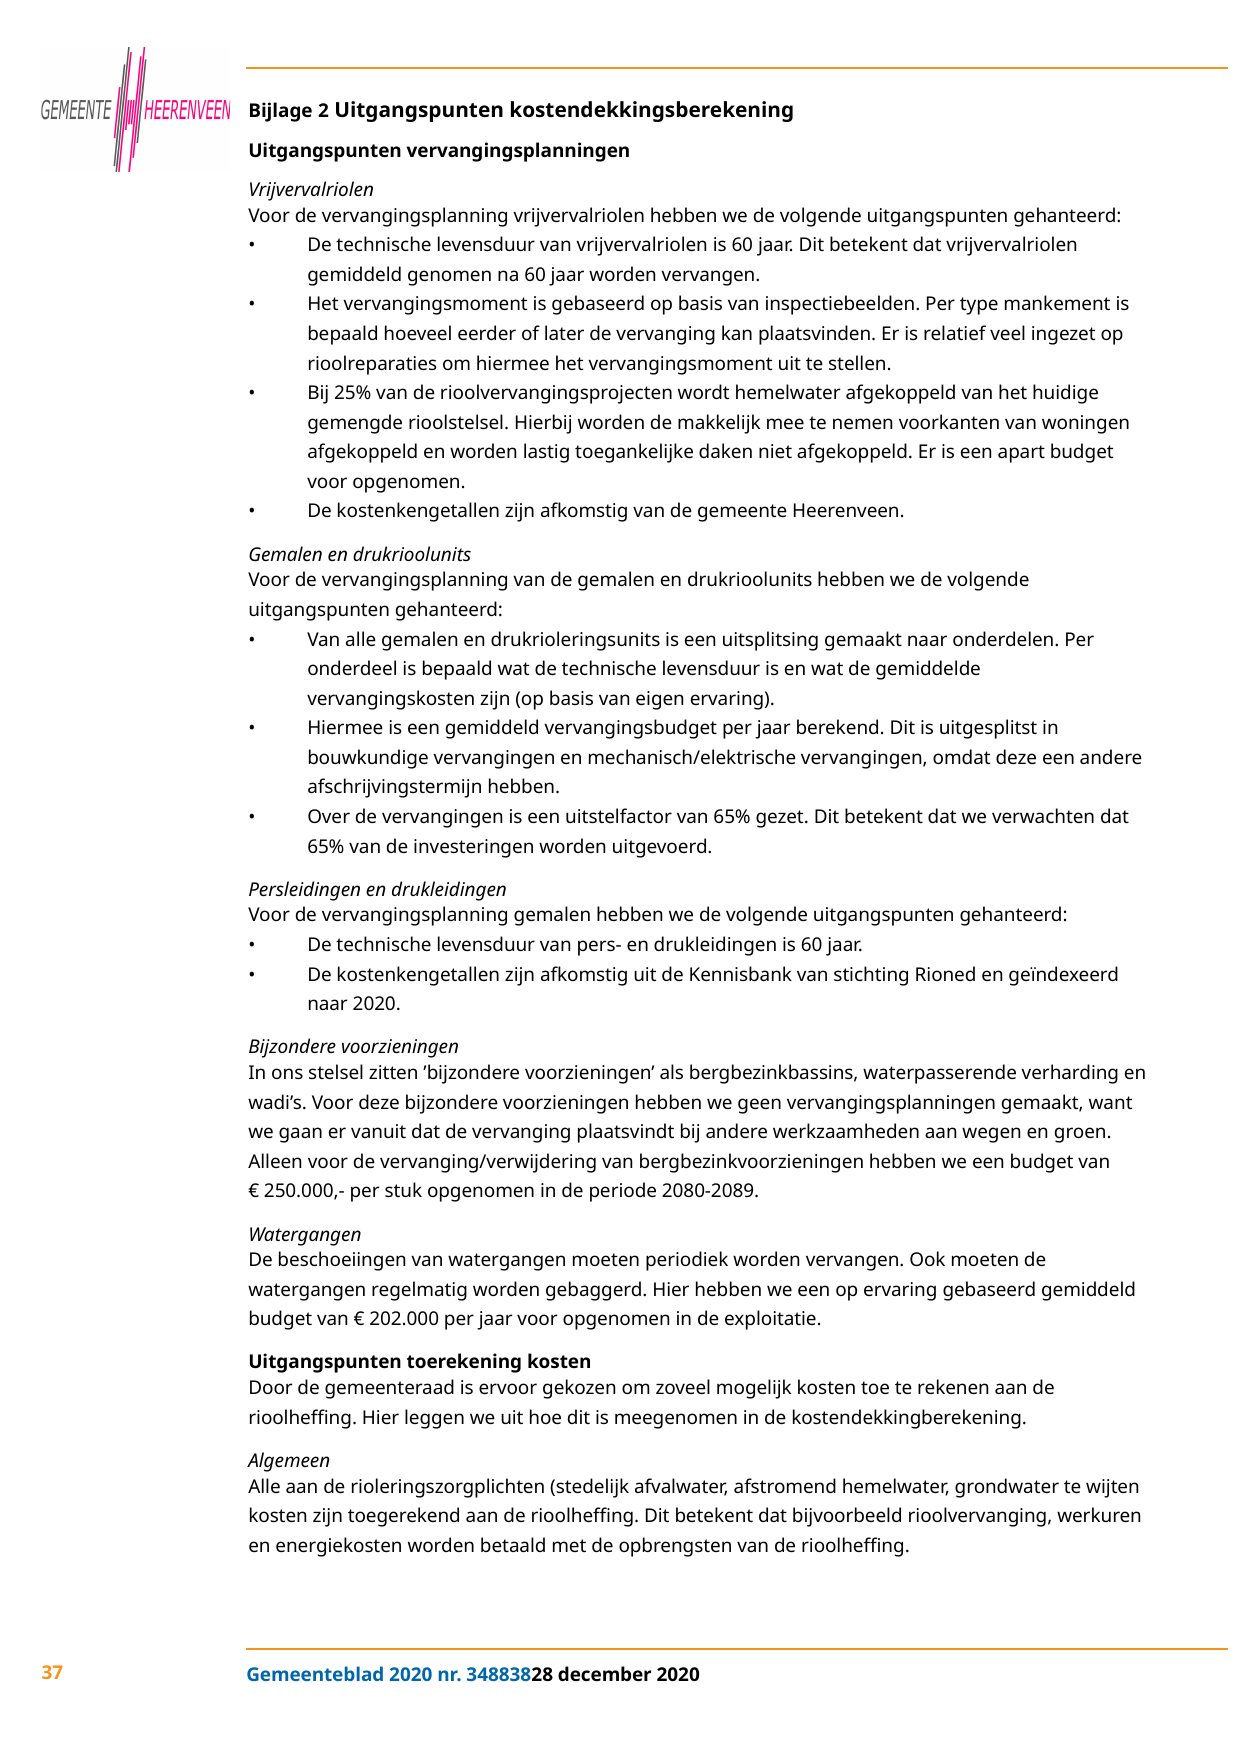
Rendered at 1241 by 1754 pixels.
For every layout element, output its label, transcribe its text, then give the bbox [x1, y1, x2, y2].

text Alle aan de rioleringszorgplichten (stedelijk afvalwater, afstromend hemelwater, grondwater te wijten kosten zijn toegerekend aan de rioolheffing. Dit betekent dat bijvoorbeeld rioolvervanging, werkuren en energiekosten worden betaald met de opbrengsten van de rioolheffing. [248, 1473, 1152, 1558]
list De technische levensduur van vrijvervalriolen is 60 jaar. Dit betekent dat vrijvervalriolen gemiddeld genomen na 60 jaar worden vervangen. [248, 231, 1152, 287]
text Algemeen [248, 1447, 1152, 1473]
text Persleidingen en drukleidingen [248, 876, 1152, 902]
text Uitgangspunten toerekening kosten [248, 1349, 1152, 1374]
text Uitgangspunten vervangingsplanningen [248, 137, 1152, 163]
list De technische levensduur van pers- en drukleidingen is 60 jaar. [248, 931, 1152, 957]
text Door de gemeenteraad is ervoor gekozen om zoveel mogelijk kosten toe te rekenen aan de rioolheffing. Hier leggen we uit hoe dit is meegenomen in de kostendekkingberekening. [248, 1374, 1152, 1430]
list Bij 25% van de rioolvervangingsprojecten wordt hemelwater afgekoppeld van het huidige gemengde rioolstelsel. Hierbij worden de makkelijk mee te nemen voorkanten van woningen afgekoppeld en worden lastig toegankelijke daken niet afgekoppeld. Er is een apart budget voor opgenomen. [248, 379, 1152, 494]
text De beschoeiingen van watergangen moeten periodiek worden vervangen. Ook moeten de watergangen regelmatig worden gebaggerd. Hier hebben we een op ervaring gebaseerd gemiddeld budget van € 202.000 per jaar voor opgenomen in de exploitatie. [248, 1246, 1152, 1331]
list De kostenkengetallen zijn afkomstig van de gemeente Heerenveen. [248, 498, 1152, 523]
text Voor de vervangingsplanning vrijvervalriolen hebben we de volgende uitgangspunten gehanteerd: [248, 202, 1152, 228]
text Vrijvervalriolen [248, 176, 1152, 202]
text Bijlage 2 Uitgangspunten kostendekkingsberekening [248, 95, 1152, 123]
text Voor de vervangingsplanning van de gemalen en drukrioolunits hebben we de volgende uitgangspunten gehanteerd: [248, 567, 1152, 622]
text Bijzondere voorzieningen [248, 1033, 1152, 1059]
text Voor de vervangingsplanning gemalen hebben we de volgende uitgangspunten gehanteerd: [248, 902, 1152, 927]
list Hiermee is een gemiddeld vervangingsbudget per jaar berekend. Dit is uitgesplitst in bouwkundige vervangingen en mechanisch/elektrische vervangingen, omdat deze een andere afschrijvingstermijn hebben. [248, 714, 1152, 799]
list Over de vervangingen is een uitstelfactor van 65% gezet. Dit betekent dat we verwachten dat 65% van de investeringen worden uitgevoerd. [248, 803, 1152, 858]
list Van alle gemalen en drukrioleringsunits is een uitsplitsing gemaakt naar onderdelen. Per onderdeel is bepaald wat de technische levensduur is en wat de gemiddelde vervangingskosten zijn (op basis van eigen ervaring). [248, 626, 1152, 711]
text Watergangen [248, 1221, 1152, 1246]
list Het vervangingsmoment is gebaseerd op basis van inspectiebeelden. Per type mankement is bepaald hoeveel eerder of later de vervanging kan plaatsvinden. Er is relatief veel ingezet op rioolreparaties om hiermee het vervangingsmoment uit te stellen. [248, 291, 1152, 376]
picture [41, 47, 231, 172]
text Gemalen en drukrioolunits [248, 541, 1152, 567]
text In ons stelsel zitten ’bijzondere voorzieningen’ als bergbezinkbassins, waterpasserende verharding en wadi’s. Voor deze bijzondere voorzieningen hebben we geen vervangingsplanningen gemaakt, want we gaan er vanuit dat de vervanging plaatsvindt bij andere werkzaamheden aan wegen en groen. Alleen voor de vervanging/verwijdering van bergbezinkvoorzieningen hebben we een budget van € 250.000,- per stuk opgenomen in de periode 2080-2089. [248, 1059, 1152, 1203]
list De kostenkengetallen zijn afkomstig uit de Kennisbank van stichting Rioned en geïndexeerd naar 2020. [248, 961, 1152, 1016]
